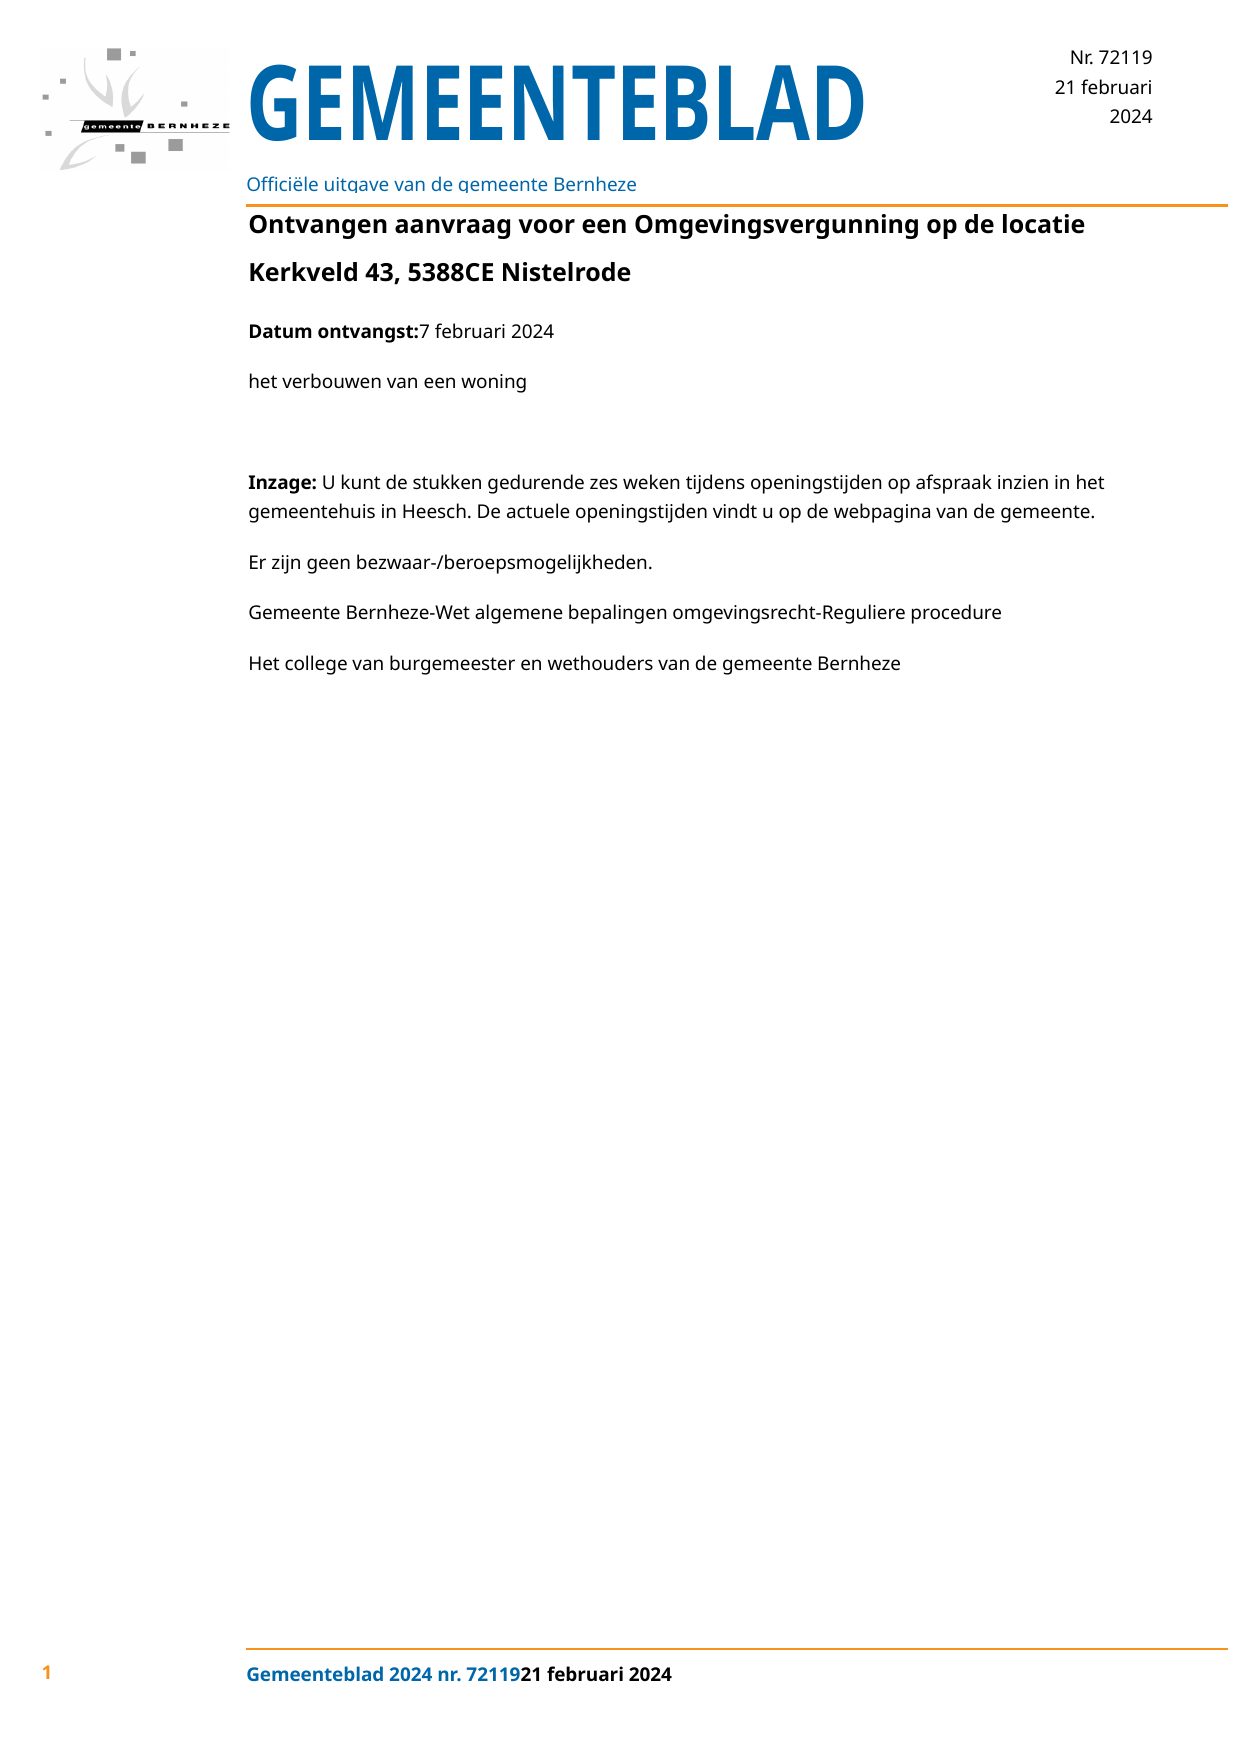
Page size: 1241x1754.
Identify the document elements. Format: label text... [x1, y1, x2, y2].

text Er zijn geen bezwaar-/beroepsmogelijkheden. [248, 549, 1152, 575]
text het verbouwen van een woning [248, 368, 1152, 394]
text Inzage: U kunt de stukken gedurende zes weken tijdens openingstijden op afspraak inzien in het gemeentehuis in Heesch. De actuele openingstijden vindt u op de webpagina van de gemeente. [248, 469, 1152, 524]
text Het college van burgemeester en wethouders van de gemeente Bernheze [248, 650, 1152, 676]
text Ontvangen aanvraag voor een Omgevingsvergunning op de locatie Kerkveld 43, 5388CE Nistelrode [248, 207, 1152, 288]
picture [41, 47, 231, 172]
text Datum ontvangst:7 februari 2024 [248, 318, 1152, 344]
text Gemeente Bernheze-Wet algemene bepalingen omgevingsrecht-Reguliere procedure [248, 599, 1152, 625]
